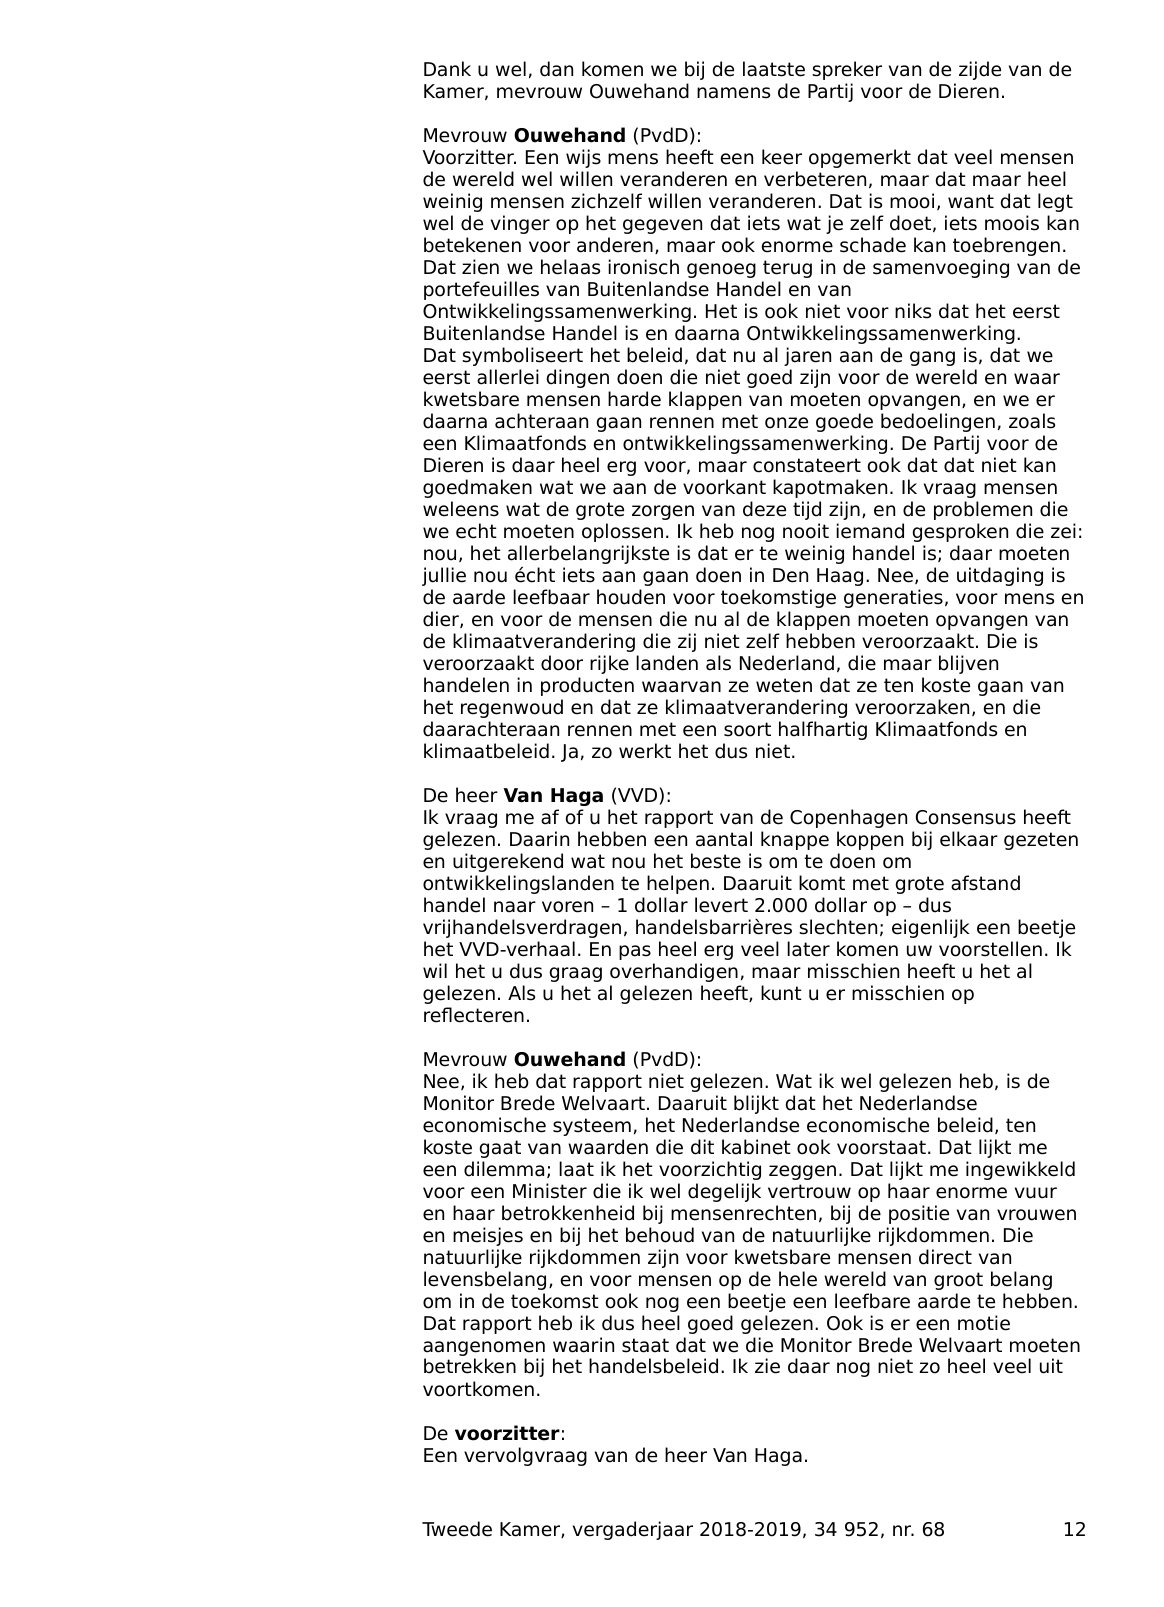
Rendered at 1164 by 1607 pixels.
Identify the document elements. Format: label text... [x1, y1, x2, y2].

text Dat symboliseert het beleid, dat nu al jaren aan de gang is, dat we eerst allerlei dingen doen die niet goed zijn voor de wereld en waar kwetsbare mensen harde klappen van moeten opvangen, en we er daarna achteraan gaan rennen met onze goede bedoelingen, zoals een Klimaatfonds en ontwikkelingssamenwerking. De Partij voor de Dieren is daar heel erg voor, maar constateert ook dat dat niet kan goedmaken wat we aan de voorkant kapotmaken. Ik vraag mensen weleens wat de grote zorgen van deze tijd zijn, en de problemen die we echt moeten oplossen. Ik heb nog nooit iemand gesproken die zei: nou, het allerbelangrijkste is dat er te weinig handel is; daar moeten jullie nou écht iets aan gaan doen in Den Haag. Nee, de uitdaging is de aarde leefbaar houden voor toekomstige generaties, voor mens en dier, en voor de mensen die nu al de klappen moeten opvangen van de klimaatverandering die zij niet zelf hebben veroorzaakt. Die is veroorzaakt door rijke landen als Nederland, die maar blijven handelen in producten waarvan ze weten dat ze ten koste gaan van het regenwoud en dat ze klimaatverandering veroorzaken, en die daarachteraan rennen met een soort halfhartig Klimaatfonds en klimaatbeleid. Ja, zo werkt het dus niet. [422, 345, 1087, 763]
text Voorzitter. Een wijs mens heeft een keer opgemerkt dat veel mensen de wereld wel willen veranderen en verbeteren, maar dat maar heel weinig mensen zichzelf willen veranderen. Dat is mooi, want dat legt wel de vinger op het gegeven dat iets wat je zelf doet, iets moois kan betekenen voor anderen, maar ook enorme schade kan toebrengen. Dat zien we helaas ironisch genoeg terug in de samenvoeging van de portefeuilles van Buitenlandse Handel en van Ontwikkelingssamenwerking. Het is ook niet voor niks dat het eerst Buitenlandse Handel is en daarna Ontwikkelingssamenwerking. [422, 147, 1087, 345]
text Een vervolgvraag van de heer Van Haga. [422, 1444, 1087, 1467]
text De voorzitter: [422, 1423, 1087, 1444]
text Dank u wel, dan komen we bij de laatste spreker van de zijde van de Kamer, mevrouw Ouwehand namens de Partij voor de Dieren. [422, 59, 1087, 103]
text Ik vraag me af of u het rapport van de Copenhagen Consensus heeft gelezen. Daarin hebben een aantal knappe koppen bij elkaar gezeten en uitgerekend wat nou het beste is om te doen om ontwikkelingslanden te helpen. Daaruit komt met grote afstand handel naar voren – 1 dollar levert 2.000 dollar op – dus vrijhandelsverdragen, handelsbarrières slechten; eigenlijk een beetje het VVD-verhaal. En pas heel erg veel later komen uw voorstellen. Ik wil het u dus graag overhandigen, maar misschien heeft u het al gelezen. Als u het al gelezen heeft, kunt u er misschien op reflecteren. [422, 807, 1087, 1027]
text Nee, ik heb dat rapport niet gelezen. Wat ik wel gelezen heb, is de Monitor Brede Welvaart. Daaruit blijkt dat het Nederlandse economische systeem, het Nederlandse economische beleid, ten koste gaat van waarden die dit kabinet ook voorstaat. Dat lijkt me een dilemma; laat ik het voorzichtig zeggen. Dat lijkt me ingewikkeld voor een Minister die ik wel degelijk vertrouw op haar enorme vuur en haar betrokkenheid bij mensenrechten, bij de positie van vrouwen en meisjes en bij het behoud van de natuurlijke rijkdommen. Die natuurlijke rijkdommen zijn voor kwetsbare mensen direct van levensbelang, en voor mensen op de hele wereld van groot belang om in de toekomst ook nog een beetje een leefbare aarde te hebben. Dat rapport heb ik dus heel goed gelezen. Ook is er een motie aangenomen waarin staat dat we die Monitor Brede Welvaart moeten betrekken bij het handelsbeleid. Ik zie daar nog niet zo heel veel uit voortkomen. [422, 1071, 1087, 1400]
text De heer Van Haga (VVD): [422, 785, 1087, 807]
text Mevrouw Ouwehand (PvdD): [422, 125, 1087, 147]
text Mevrouw Ouwehand (PvdD): [422, 1049, 1087, 1071]
